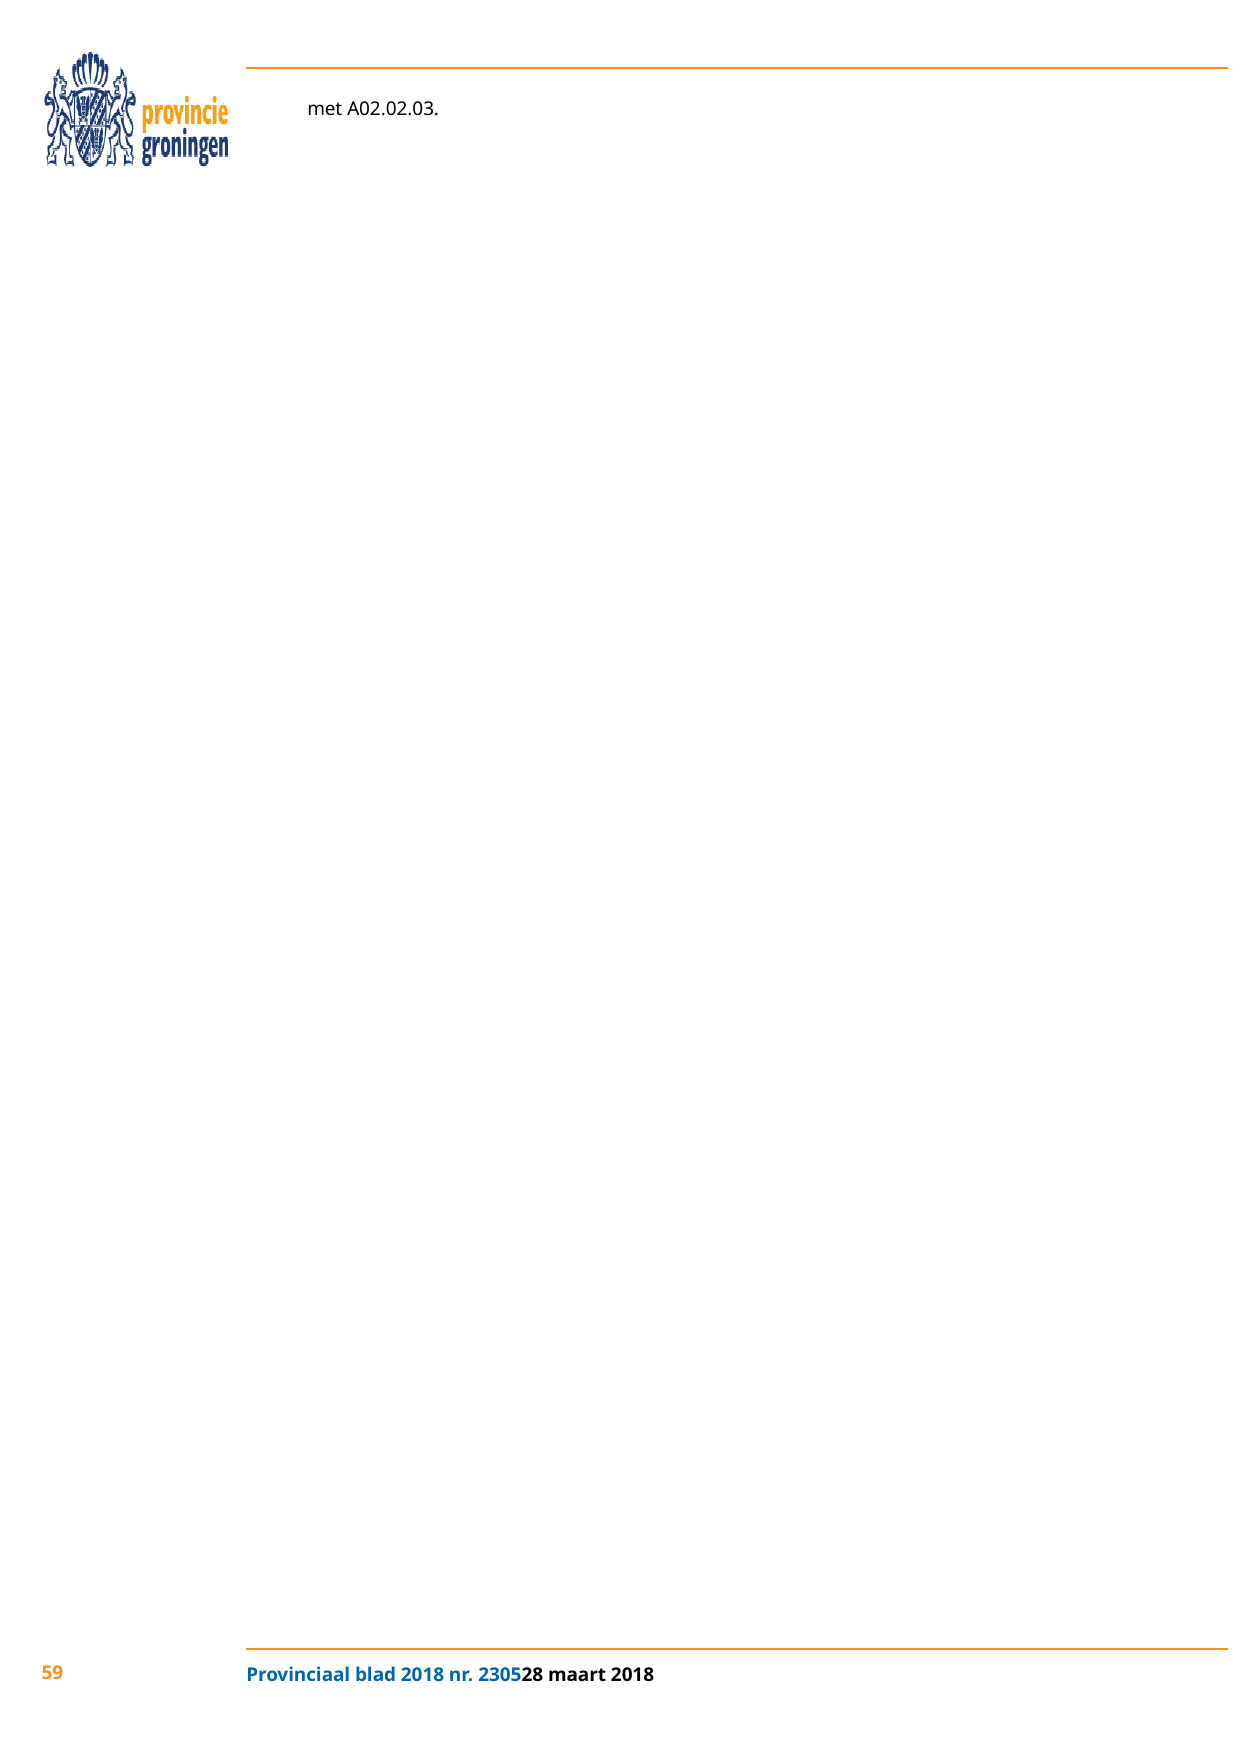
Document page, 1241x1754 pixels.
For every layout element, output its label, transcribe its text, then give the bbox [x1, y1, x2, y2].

picture [41, 47, 231, 172]
list met A02.02.03. [248, 95, 1152, 121]
